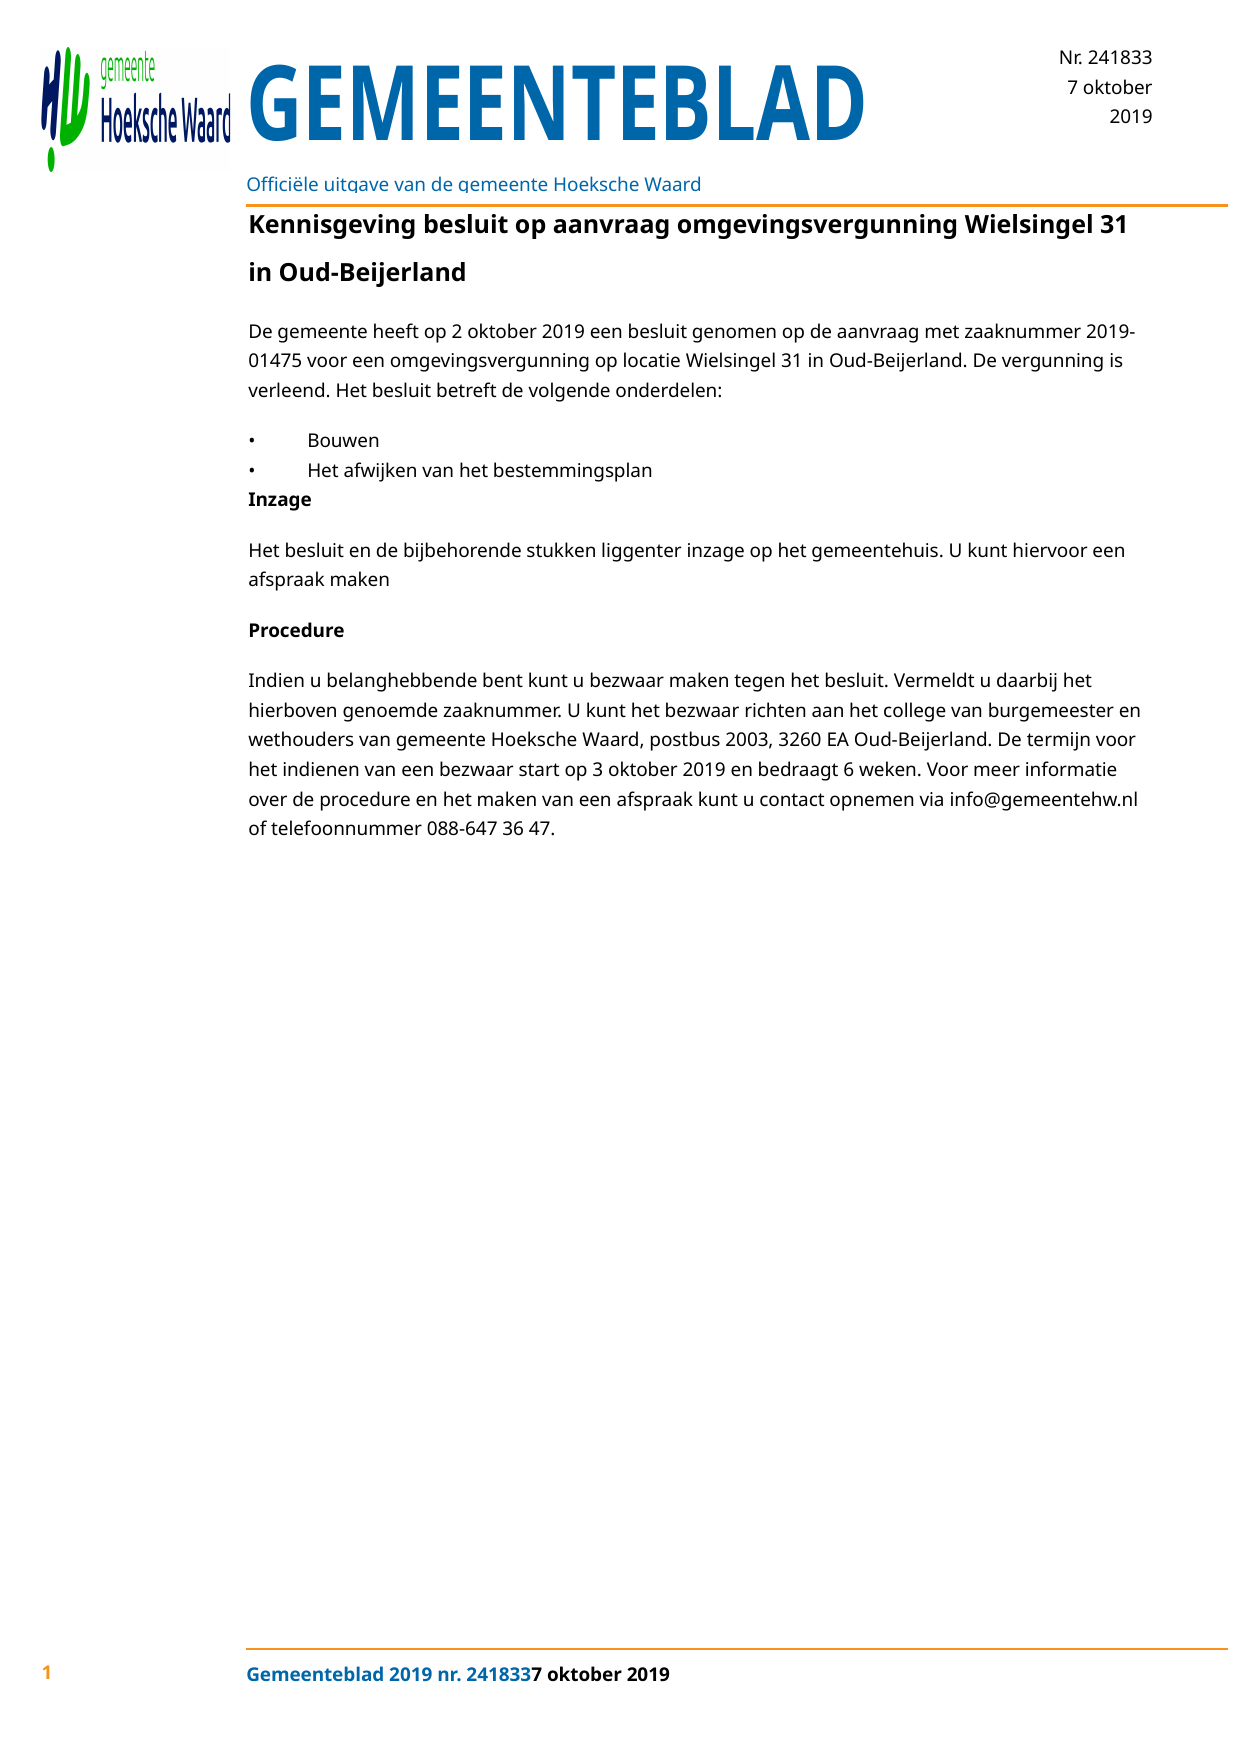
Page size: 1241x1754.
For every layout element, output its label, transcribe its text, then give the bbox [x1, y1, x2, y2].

text Indien u belanghebbende bent kunt u bezwaar maken tegen het besluit. Vermeldt u daarbij het hierboven genoemde zaaknummer. U kunt het bezwaar richten aan het college van burgemeester en wethouders van gemeente Hoeksche Waard, postbus 2003, 3260 EA Oud-Beijerland. De termijn voor het indienen van een bezwaar start op 3 oktober 2019 en bedraagt 6 weken. Voor meer informatie over de procedure en het maken van een afspraak kunt u contact opnemen via info@gemeentehw.nl of telefoonnummer 088-647 36 47. [248, 667, 1152, 841]
list Bouwen [248, 427, 1152, 453]
text Inzage [248, 487, 1152, 512]
text Het besluit en de bijbehorende stukken liggenter inzage op het gemeentehuis. U kunt hiervoor een afspraak maken [248, 537, 1152, 592]
list Het afwijken van het bestemmingsplan [248, 457, 1152, 483]
text Procedure [248, 617, 1152, 643]
text De gemeente heeft op 2 oktober 2019 een besluit genomen op de aanvraag met zaaknummer 2019-01475 voor een omgevingsvergunning op locatie Wielsingel 31 in Oud-Beijerland. De vergunning is verleend. Het besluit betreft de volgende onderdelen: [248, 318, 1152, 403]
text Kennisgeving besluit op aanvraag omgevingsvergunning Wielsingel 31 in Oud-Beijerland [248, 207, 1152, 288]
picture [41, 47, 231, 172]
